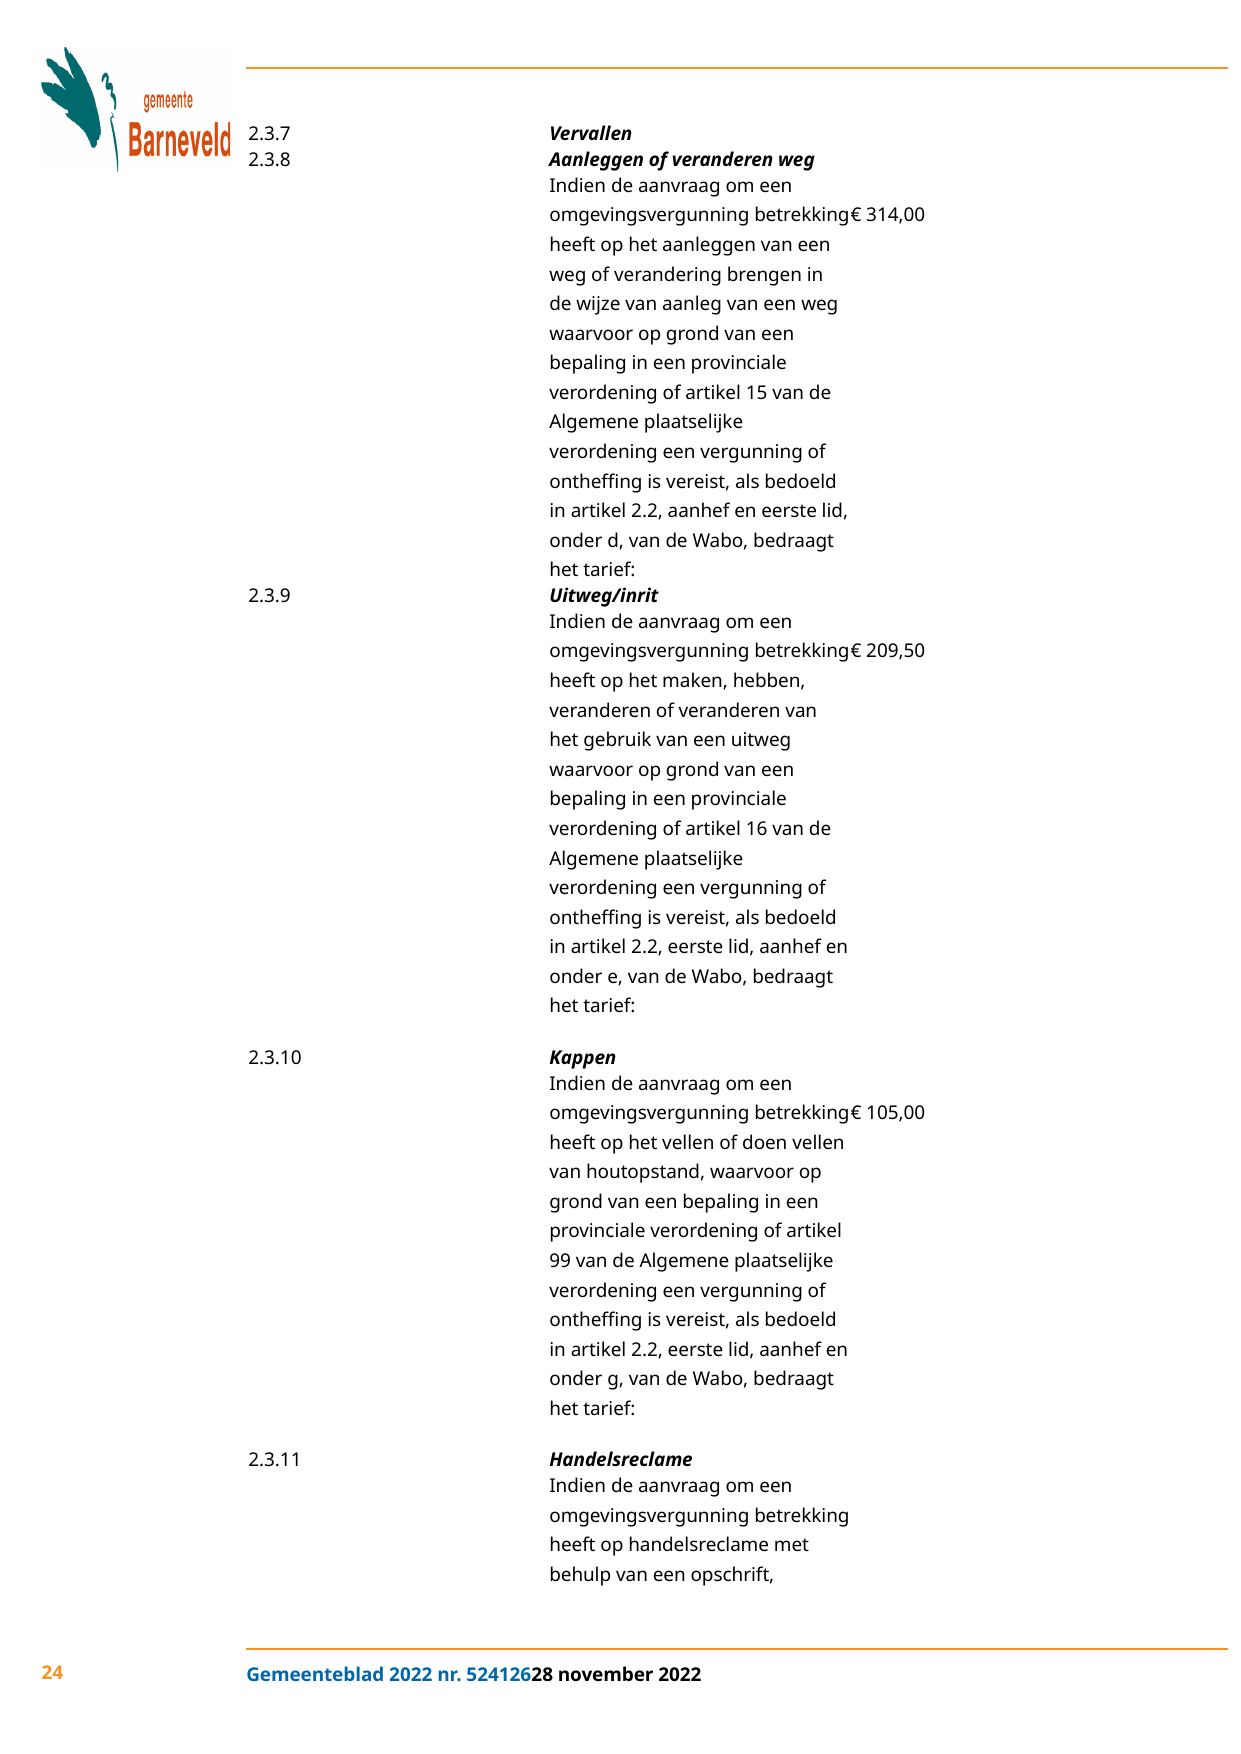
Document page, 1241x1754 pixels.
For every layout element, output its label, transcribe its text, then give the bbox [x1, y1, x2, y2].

table_cell 2.3.8 [248, 146, 549, 172]
table_cell [248, 608, 549, 1018]
table_cell 2.3.7 [248, 121, 549, 146]
table_cell 2.3.9 [248, 582, 549, 608]
table_cell 2.3.11 [248, 1447, 549, 1472]
table_cell [850, 121, 1152, 146]
table_cell [549, 95, 850, 121]
table_cell [850, 1447, 1152, 1472]
table_cell [549, 1018, 850, 1044]
table_cell [850, 1044, 1152, 1070]
table_cell [850, 146, 1152, 172]
table_cell Kappen [549, 1044, 850, 1070]
table_cell [248, 1018, 549, 1044]
picture [41, 47, 231, 172]
table_cell [850, 1473, 1152, 1587]
table_cell [850, 95, 1152, 121]
table_cell Aanleggen of veranderen weg [549, 146, 850, 172]
table_cell [248, 1070, 549, 1421]
table_cell € 105,00 [850, 1070, 1152, 1421]
table_cell Uitweg/inrit [549, 582, 850, 608]
table_cell [248, 1421, 549, 1447]
table_cell Indien de aanvraag om een omgevingsvergunning betrekking heeft op het vellen of doen vellen van houtopstand, waarvoor op grond van een bepaling in een provinciale verordening of artikel 99 van de Algemene plaatselijke verordening een vergunning of ontheffing is vereist, als bedoeld in artikel 2.2, eerste lid, aanhef en onder g, van de Wabo, bedraagt het tarief: [549, 1070, 850, 1421]
table_cell [850, 1018, 1152, 1044]
table_cell [248, 95, 549, 121]
table_cell [850, 582, 1152, 608]
table_cell Indien de aanvraag om een omgevingsvergunning betrekking heeft op het aanleggen van een weg of verandering brengen in de wijze van aanleg van een weg waarvoor op grond van een bepaling in een provinciale verordening of artikel 15 van de Algemene plaatselijke verordening een vergunning of ontheffing is vereist, als bedoeld in artikel 2.2, aanhef en eerste lid, onder d, van de Wabo, bedraagt het tarief: [549, 172, 850, 582]
table_cell [248, 1473, 549, 1587]
table_cell [248, 172, 549, 582]
table_cell Handelsreclame [549, 1447, 850, 1472]
table_cell Indien de aanvraag om een omgevingsvergunning betrekking heeft op handelsreclame met behulp van een opschrift, [549, 1473, 850, 1587]
table_cell [549, 1421, 850, 1447]
table_cell € 314,00 [850, 172, 1152, 582]
table_cell [850, 1421, 1152, 1447]
table_cell Indien de aanvraag om een omgevingsvergunning betrekking heeft op het maken, hebben, veranderen of veranderen van het gebruik van een uitweg waarvoor op grond van een bepaling in een provinciale verordening of artikel 16 van de Algemene plaatselijke verordening een vergunning of ontheffing is vereist, als bedoeld in artikel 2.2, eerste lid, aanhef en onder e, van de Wabo, bedraagt het tarief: [549, 608, 850, 1018]
table_cell 2.3.10 [248, 1044, 549, 1070]
table_cell Vervallen [549, 121, 850, 146]
table_cell € 209,50 [850, 608, 1152, 1018]
